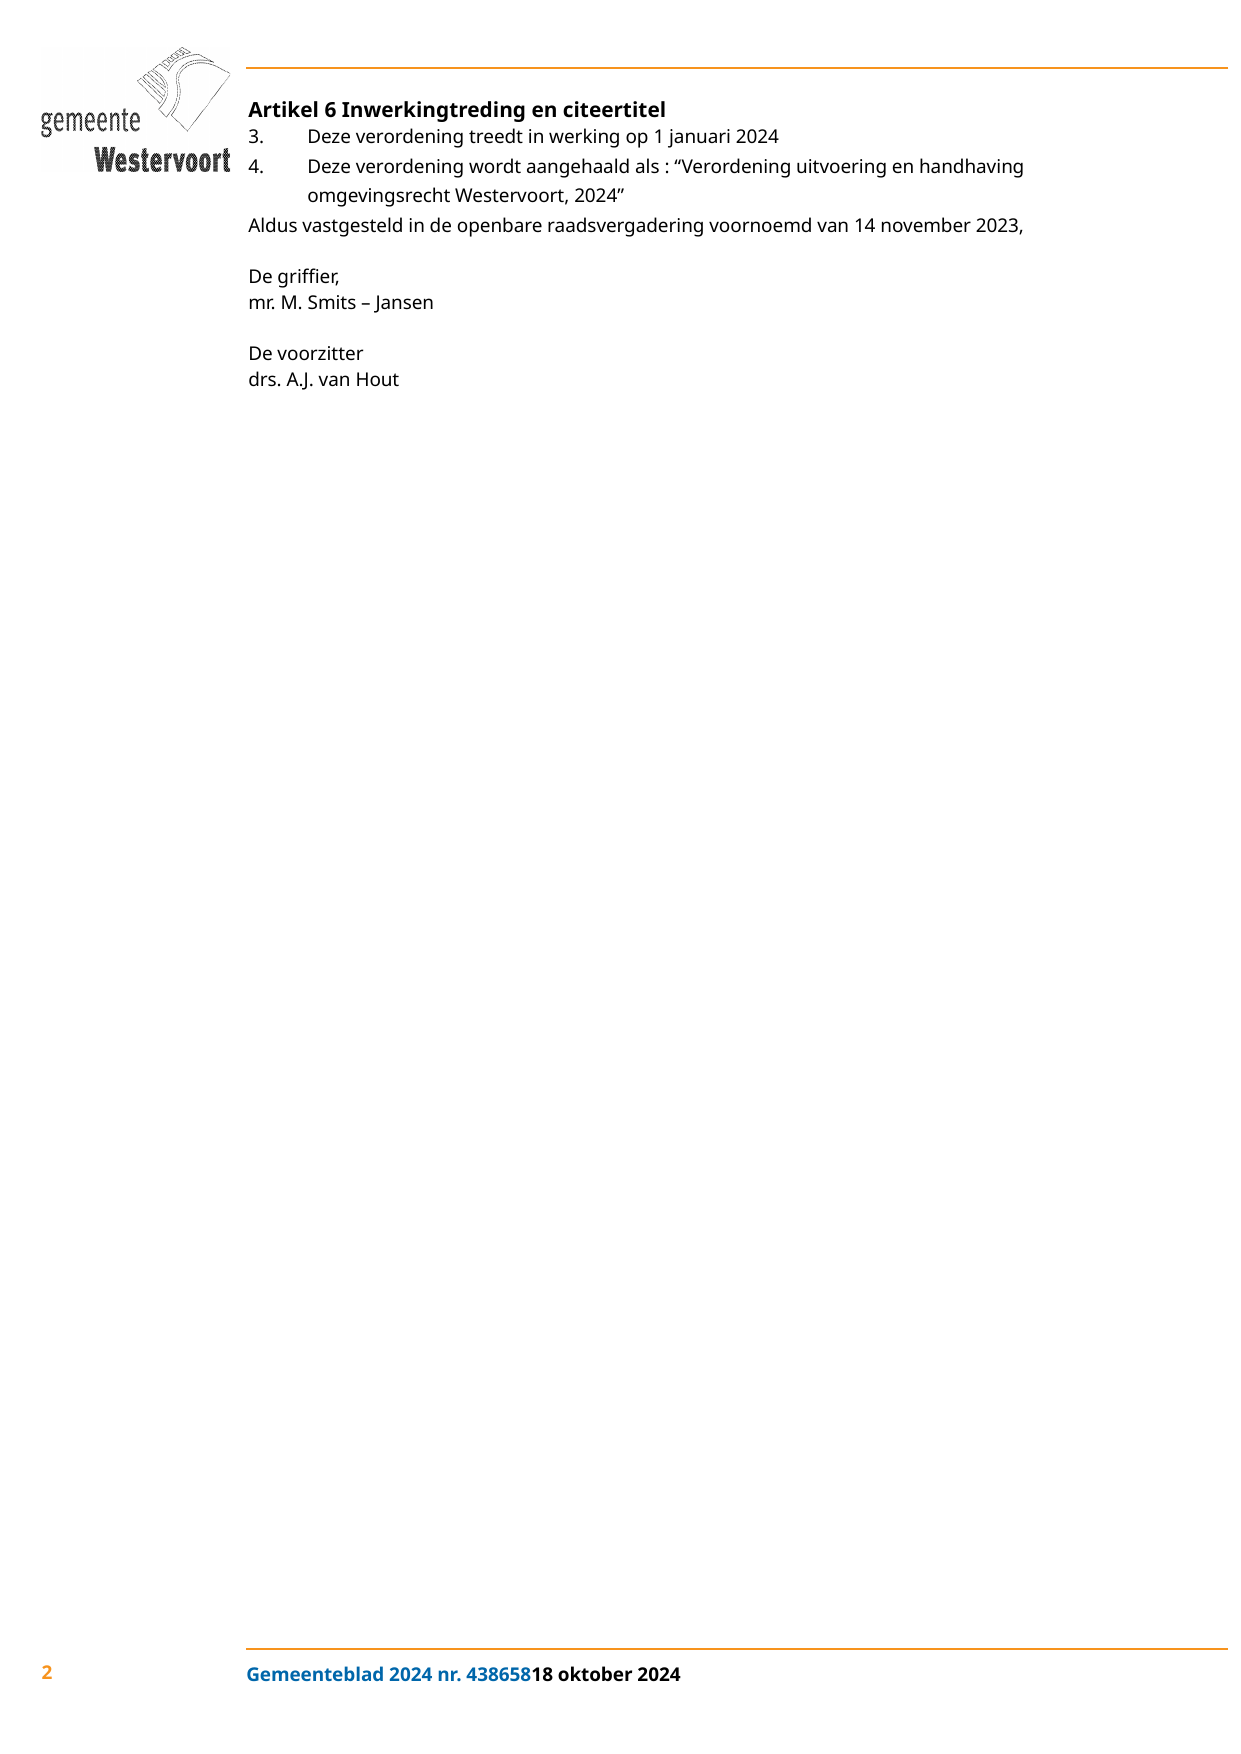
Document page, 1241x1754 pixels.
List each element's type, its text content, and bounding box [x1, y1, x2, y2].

text mr. M. Smits – Jansen [248, 289, 1152, 315]
text De voorzitter [248, 341, 1152, 366]
list Deze verordening wordt aangehaald als : “Verordening uitvoering en handhaving omgevingsrecht Westervoort, 2024” [248, 153, 1152, 208]
text De griffier, [248, 263, 1152, 289]
text drs. A.J. van Hout [248, 366, 1152, 392]
text Artikel 6 Inwerkingtreding en citeertitel [248, 95, 1152, 123]
text Aldus vastgesteld in de openbare raadsvergadering voornoemd van 14 november 2023, [248, 212, 1152, 238]
list Deze verordening treedt in werking op 1 januari 2024 [248, 123, 1152, 149]
picture [41, 47, 231, 172]
